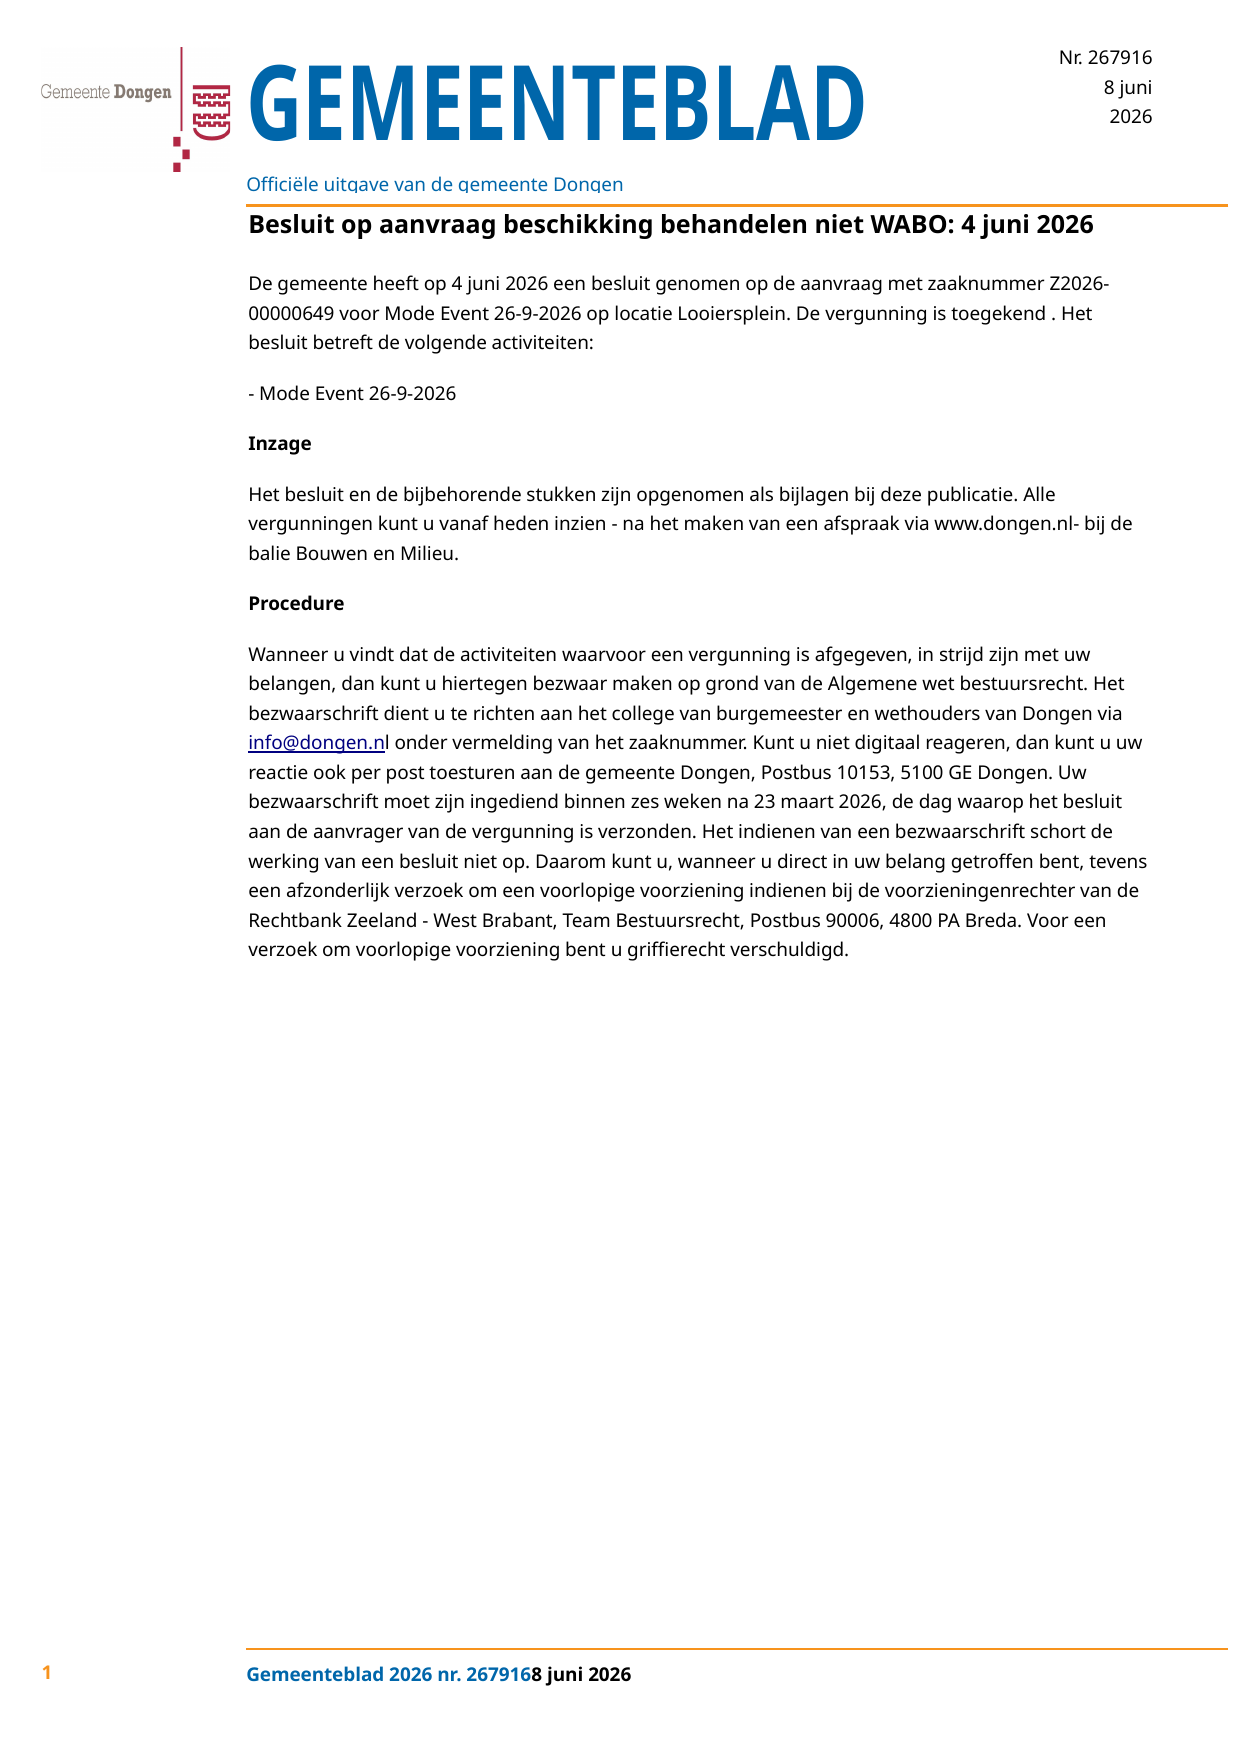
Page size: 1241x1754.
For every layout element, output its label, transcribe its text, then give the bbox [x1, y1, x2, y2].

text De gemeente heeft op 4 juni 2026 een besluit genomen op de aanvraag met zaaknummer Z2026-00000649 voor Mode Event 26-9-2026 op locatie Looiersplein. De vergunning is toegekend . Het besluit betreft de volgende activiteiten: [248, 270, 1152, 355]
text Wanneer u vindt dat de activiteiten waarvoor een vergunning is afgegeven, in strijd zijn met uw belangen, dan kunt u hiertegen bezwaar maken op grond van de Algemene wet bestuursrecht. Het bezwaarschrift dient u te richten aan het college van burgemeester en wethouders van Dongen via info@dongen.nl onder vermelding van het zaaknummer. Kunt u niet digitaal reageren, dan kunt u uw reactie ook per post toesturen aan de gemeente Dongen, Postbus 10153, 5100 GE Dongen. Uw bezwaarschrift moet zijn ingediend binnen zes weken na 23 maart 2026, de dag waarop het besluit aan de aanvrager van de vergunning is verzonden. Het indienen van een bezwaarschrift schort de werking van een besluit niet op. Daarom kunt u, wanneer u direct in uw belang getroffen bent, tevens een afzonderlijk verzoek om een voorlopige voorziening indienen bij de voorzieningenrechter van de Rechtbank Zeeland - West Brabant, Team Bestuursrecht, Postbus 90006, 4800 PA Breda. Voor een verzoek om voorlopige voorziening bent u griffierecht verschuldigd. [248, 641, 1152, 962]
text - Mode Event 26-9-2026 [248, 380, 1152, 406]
text Procedure [248, 590, 1152, 616]
text Besluit op aanvraag beschikking behandelen niet WABO: 4 juni 2026 [248, 207, 1152, 241]
picture [41, 47, 231, 172]
text Inzage [248, 430, 1152, 456]
text Het besluit en de bijbehorende stukken zijn opgenomen als bijlagen bij deze publicatie. Alle vergunningen kunt u vanaf heden inzien - na het maken van een afspraak via www.dongen.nl- bij de balie Bouwen en Milieu. [248, 481, 1152, 566]
